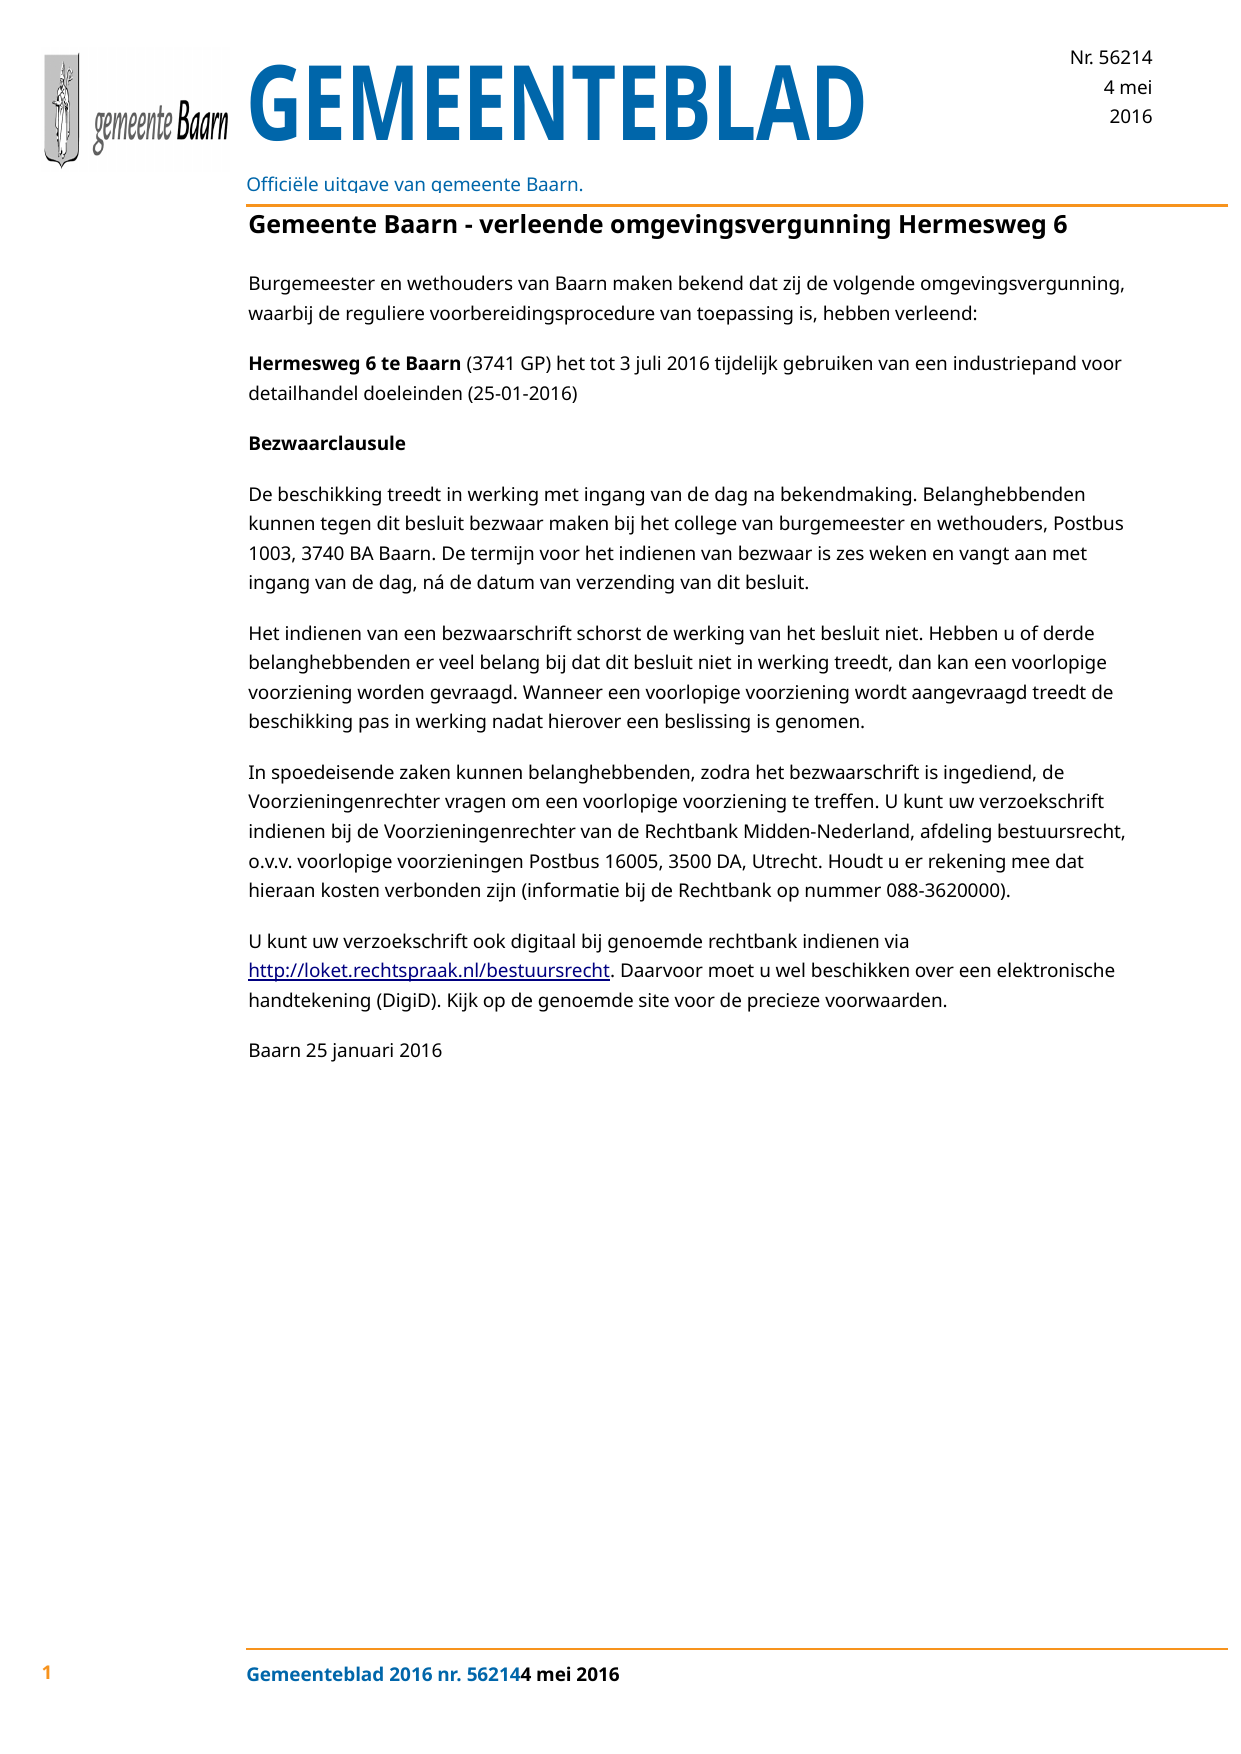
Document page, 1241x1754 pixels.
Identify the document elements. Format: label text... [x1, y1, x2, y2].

text Het indienen van een bezwaarschrift schorst de werking van het besluit niet. Hebben u of derde belanghebbenden er veel belang bij dat dit besluit niet in werking treedt, dan kan een voorlopige voorziening worden gevraagd. Wanneer een voorlopige voorziening wordt aangevraagd treedt de beschikking pas in werking nadat hierover een beslissing is genomen. [248, 620, 1152, 734]
text Hermesweg 6 te Baarn (3741 GP) het tot 3 juli 2016 tijdelijk gebruiken van een industriepand voor detailhandel doeleinden (25-01-2016) [248, 350, 1152, 406]
text Bezwaarclausule [248, 430, 1152, 456]
text Baarn 25 januari 2016 [248, 1037, 1152, 1063]
text Gemeente Baarn - verleende omgevingsvergunning Hermesweg 6 [248, 207, 1152, 241]
text Burgemeester en wethouders van Baarn maken bekend dat zij de volgende omgevingsvergunning, waarbij de reguliere voorbereidingsprocedure van toepassing is, hebben verleend: [248, 270, 1152, 326]
text De beschikking treedt in werking met ingang van de dag na bekendmaking. Belanghebbenden kunnen tegen dit besluit bezwaar maken bij het college van burgemeester en wethouders, Postbus 1003, 3740 BA Baarn. De termijn voor het indienen van bezwaar is zes weken en vangt aan met ingang van de dag, ná de datum van verzending van dit besluit. [248, 481, 1152, 595]
text In spoedeisende zaken kunnen belanghebbenden, zodra het bezwaarschrift is ingediend, de Voorzieningenrechter vragen om een voorlopige voorziening te treffen. U kunt uw verzoekschrift indienen bij de Voorzieningenrechter van de Rechtbank Midden-Nederland, afdeling bestuursrecht, o.v.v. voorlopige voorzieningen Postbus 16005, 3500 DA, Utrecht. Houdt u er rekening mee dat hieraan kosten verbonden zijn (informatie bij de Rechtbank op nummer 088-3620000). [248, 759, 1152, 903]
text U kunt uw verzoekschrift ook digitaal bij genoemde rechtbank indienen via http://loket.rechtspraak.nl/bestuursrecht. Daarvoor moet u wel beschikken over een elektronische handtekening (DigiD). Kijk op de genoemde site voor de precieze voorwaarden. [248, 928, 1152, 1013]
picture [41, 47, 231, 172]
